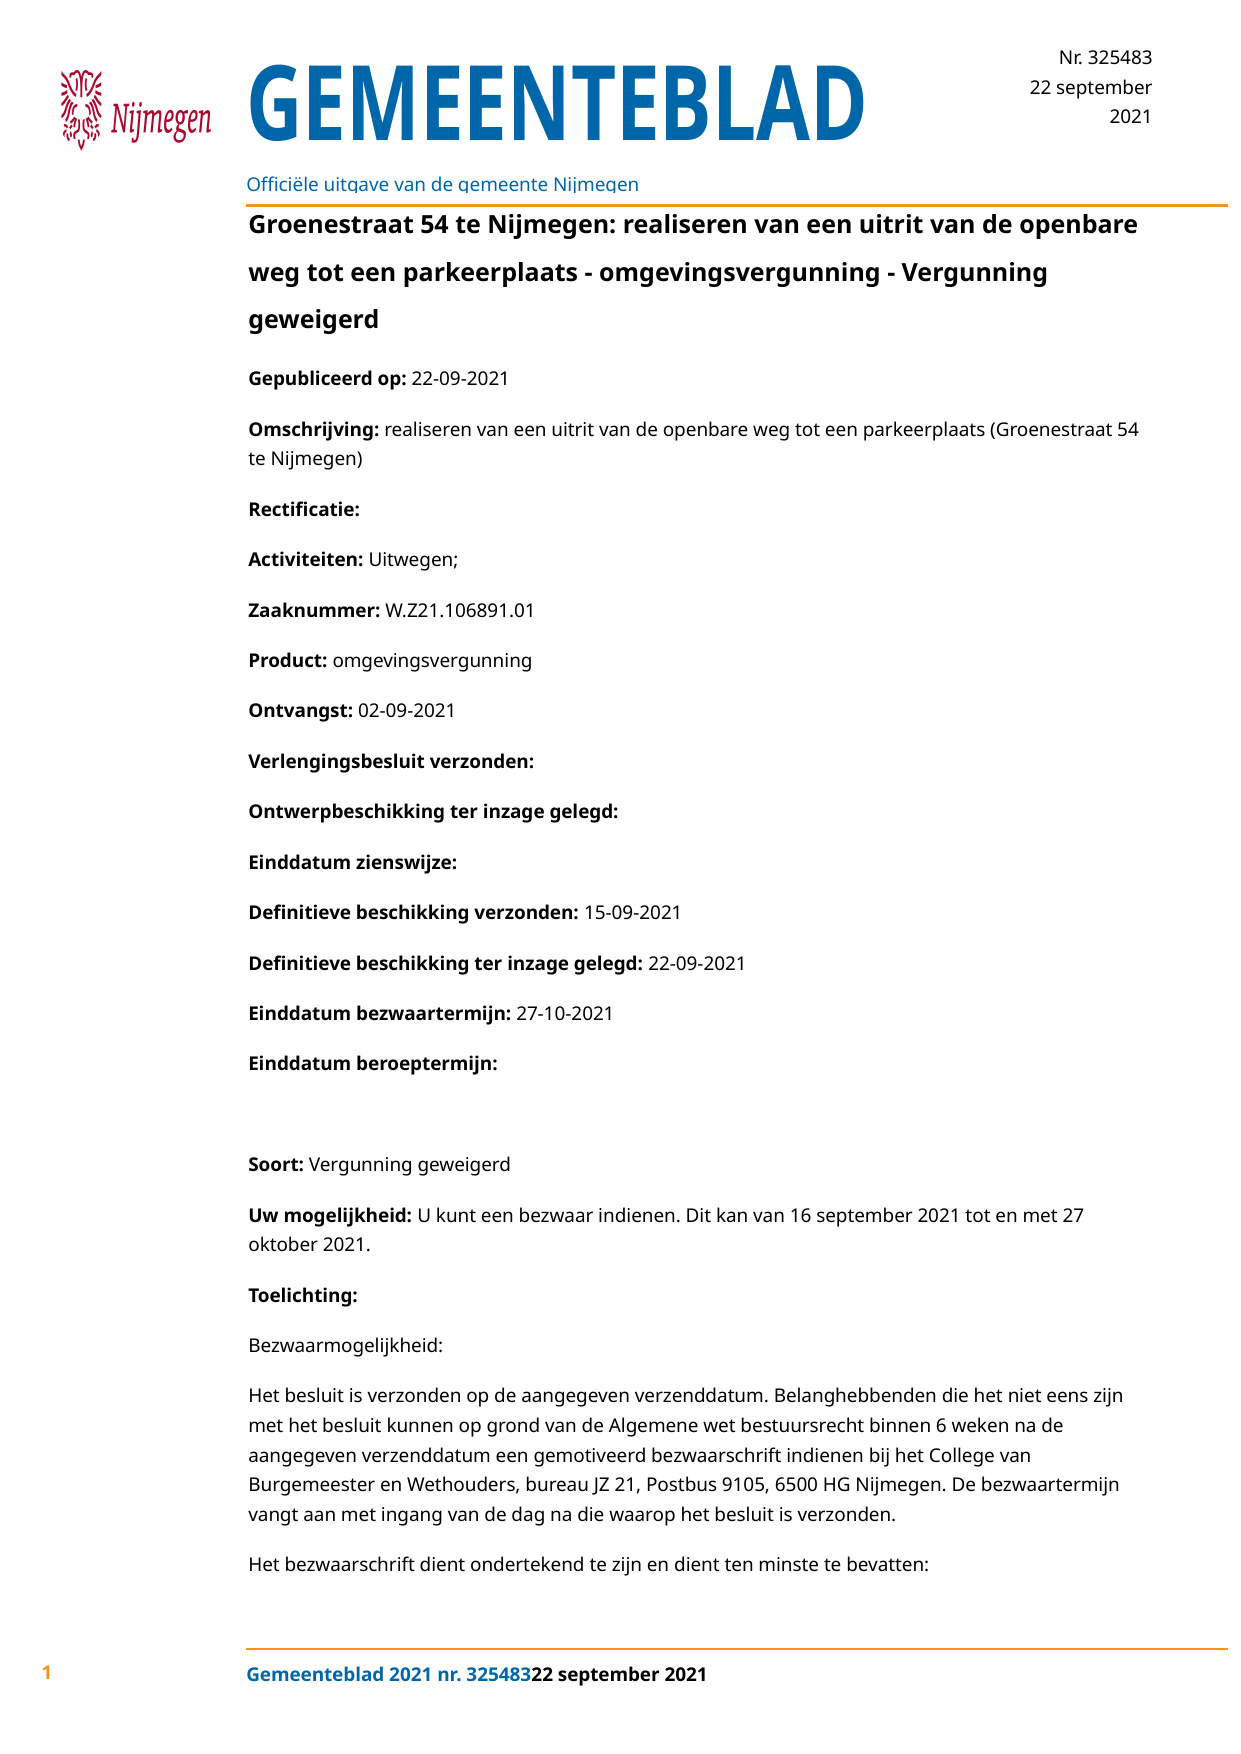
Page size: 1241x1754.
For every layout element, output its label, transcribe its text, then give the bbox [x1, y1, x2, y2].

text Omschrijving: realiseren van een uitrit van de openbare weg tot een parkeerplaats (Groenestraat 54 te Nijmegen) [248, 416, 1152, 471]
text Gepubliceerd op: 22-09-2021 [248, 366, 1152, 391]
text Bezwaarmogelijkheid: [248, 1332, 1152, 1358]
text Ontvangst: 02-09-2021 [248, 698, 1152, 723]
text Soort: Vergunning geweigerd [248, 1151, 1152, 1177]
text Groenestraat 54 te Nijmegen: realiseren van een uitrit van de openbare weg tot een parkeerplaats - omgevingsvergunning - Vergunning geweigerd [248, 207, 1152, 336]
text Einddatum zienswijze: [248, 849, 1152, 874]
text Einddatum bezwaartermijn: 27-10-2021 [248, 1000, 1152, 1026]
text Uw mogelijkheid: U kunt een bezwaar indienen. Dit kan van 16 september 2021 tot en met 27 oktober 2021. [248, 1202, 1152, 1257]
text Definitieve beschikking ter inzage gelegd: 22-09-2021 [248, 950, 1152, 975]
text Rectificatie: [248, 496, 1152, 522]
text Toelichting: [248, 1282, 1152, 1307]
text Product: omgevingsvergunning [248, 647, 1152, 673]
text Het besluit is verzonden op de aangegeven verzenddatum. Belanghebbenden die het niet eens zijn met het besluit kunnen op grond van de Algemene wet bestuursrecht binnen 6 weken na de aangegeven verzenddatum een gemotiveerd bezwaarschrift indienen bij het College van Burgemeester en Wethouders, bureau JZ 21, Postbus 9105, 6500 HG Nijmegen. De bezwaartermijn vangt aan met ingang van de dag na die waarop het besluit is verzonden. [248, 1383, 1152, 1527]
text Einddatum beroeptermijn: [248, 1051, 1152, 1076]
text Verlengingsbesluit verzonden: [248, 748, 1152, 774]
picture [41, 47, 231, 172]
text Definitieve beschikking verzonden: 15-09-2021 [248, 899, 1152, 925]
text Zaaknummer: W.Z21.106891.01 [248, 597, 1152, 622]
text Activiteiten: Uitwegen; [248, 546, 1152, 572]
text Het bezwaarschrift dient ondertekend te zijn en dient ten minste te bevatten: [248, 1551, 1152, 1577]
text Ontwerpbeschikking ter inzage gelegd: [248, 798, 1152, 824]
